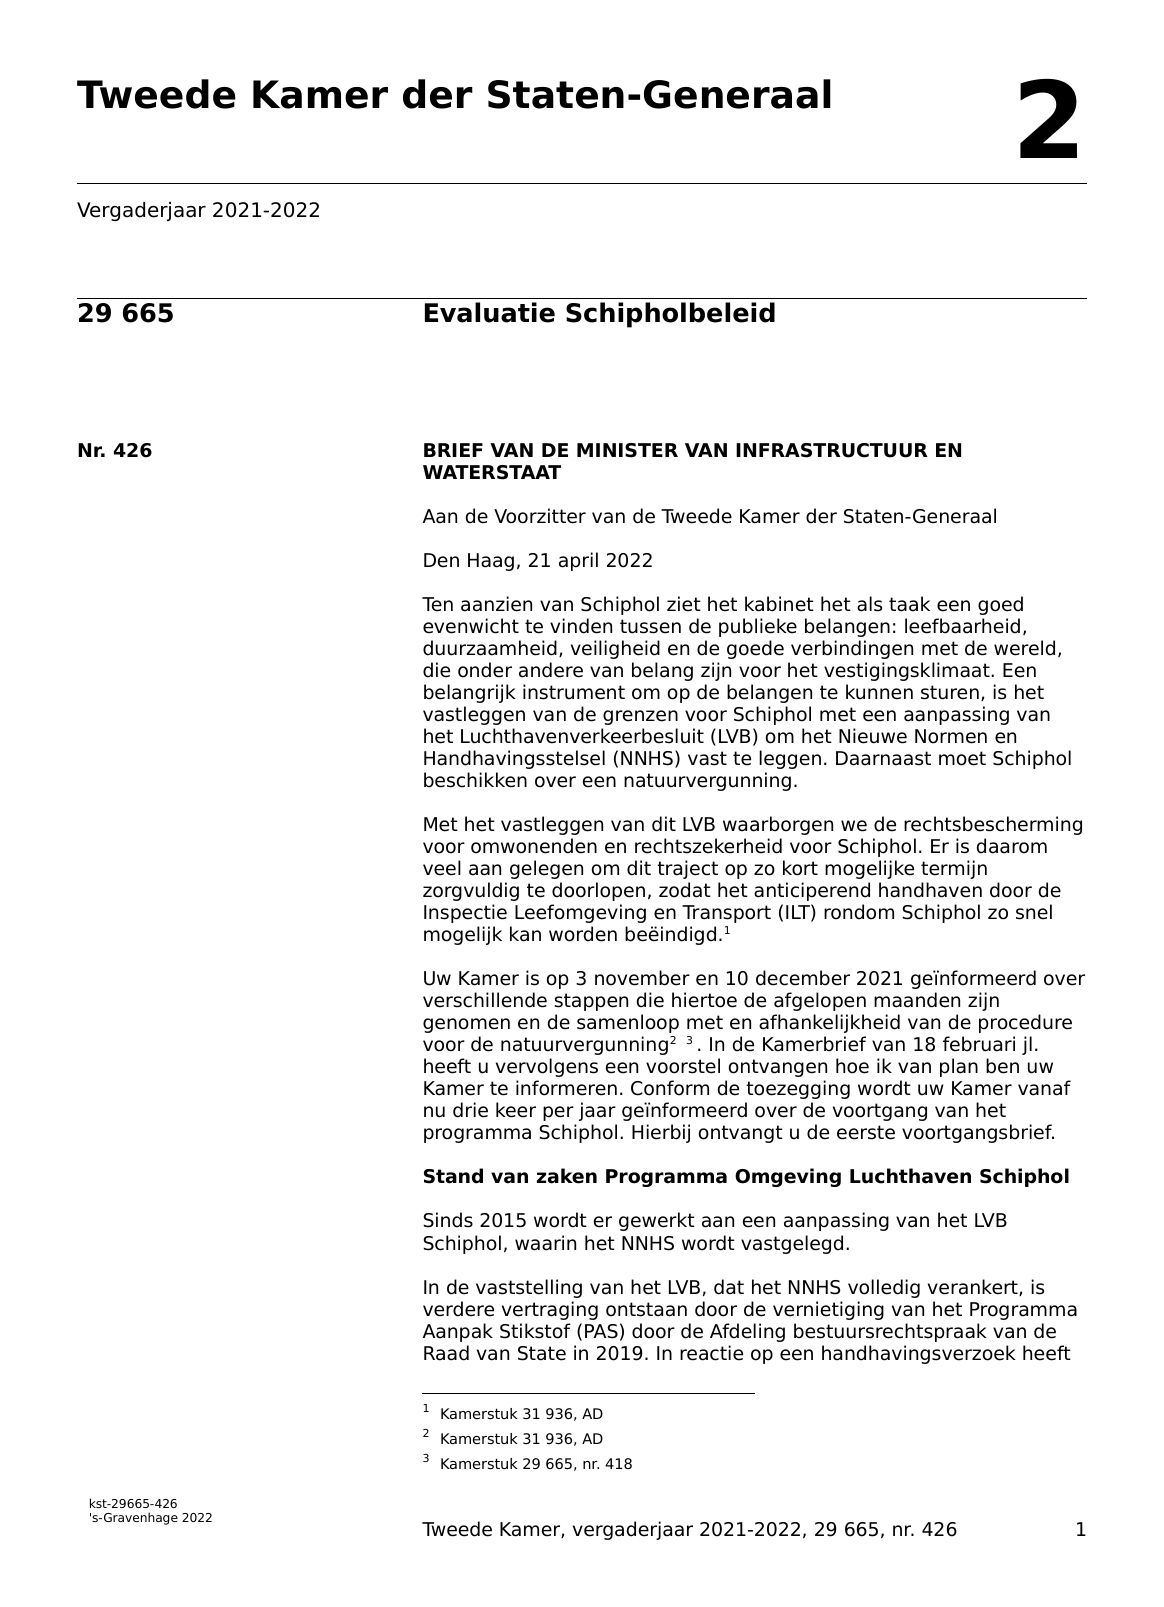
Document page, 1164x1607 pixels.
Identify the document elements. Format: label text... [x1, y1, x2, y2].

text 's-Gravenhage 2022 [88, 1511, 323, 1525]
text Kamerstuk 31 936, AD [422, 1427, 1087, 1449]
text Kamerstuk 29 665, nr. 418 [422, 1452, 1087, 1474]
text Uw Kamer is op 3 november en 10 december 2021 geïnformeerd over verschillende stappen die hiertoe de afgelopen maanden zijn genomen en de samenloop met en afhankelijkheid van de procedure voor de natuurvergunning . In de Kamerbrief van 18 februari jl. heeft u vervolgens een voorstel ontvangen hoe ik van plan ben uw Kamer te informeren. Conform de toezegging wordt uw Kamer vanaf nu drie keer per jaar geïnformeerd over de voortgang van het programma Schiphol. Hierbij ontvangt u de eerste voortgangsbrief. [422, 968, 1087, 1144]
text Aan de Voorzitter van de Tweede Kamer der Staten-Generaal [422, 506, 1087, 528]
text kst-29665-426 [88, 1497, 323, 1511]
table_cell Vergaderjaar 2021-2022 [77, 184, 1087, 298]
text In de vaststelling van het LVB, dat het NNHS volledig verankert, is verdere vertraging ontstaan door de vernietiging van het Programma Aanpak Stikstof (PAS) door de Afdeling bestuursrechtspraak van de Raad van State in 2019. In reactie op een handhavingsverzoek heeft [422, 1277, 1087, 1364]
subtitle Nr. 426 BRIEF VAN DE MINISTER VAN INFRASTRUCTUUR EN WATERSTAAT [77, 440, 1087, 484]
text Sinds 2015 wordt er gewerkt aan een aanpassing van het LVB Schiphol, waarin het NNHS wordt vastgelegd. [422, 1210, 1087, 1254]
text Met het vastleggen van dit LVB waarborgen we de rechtsbescherming voor omwonenden en rechtszekerheid voor Schiphol. Er is daarom veel aan gelegen om dit traject op zo kort mogelijke termijn zorgvuldig te doorlopen, zodat het anticiperend handhaven door de Inspectie Leefomgeving en Transport (ILT) rondom Schiphol zo snel mogelijk kan worden beëindigd. [422, 814, 1087, 946]
text Ten aanzien van Schiphol ziet het kabinet het als taak een goed evenwicht te vinden tussen de publieke belangen: leefbaarheid, duurzaamheid, veiligheid en de goede verbindingen met de wereld, die onder andere van belang zijn voor het vestigingsklimaat. Een belangrijk instrument om op de belangen te kunnen sturen, is het vastleggen van de grenzen voor Schiphol met een aanpassing van het Luchthavenverkeerbesluit (LVB) om het Nieuwe Normen en Handhavingsstelsel (NNHS) vast te leggen. Daarnaast moet Schiphol beschikken over een natuurvergunning. [422, 594, 1087, 792]
table_header 2 [886, 59, 1087, 183]
subtitle Stand van zaken Programma Omgeving Luchthaven Schiphol [422, 1166, 1087, 1188]
subtitle 29 665 Evaluatie Schipholbeleid [77, 299, 1087, 329]
text Den Haag, 21 april 2022 [422, 550, 1087, 572]
table_header Tweede Kamer der Staten-Generaal [77, 59, 886, 183]
text Kamerstuk 31 936, AD [422, 1402, 1087, 1424]
